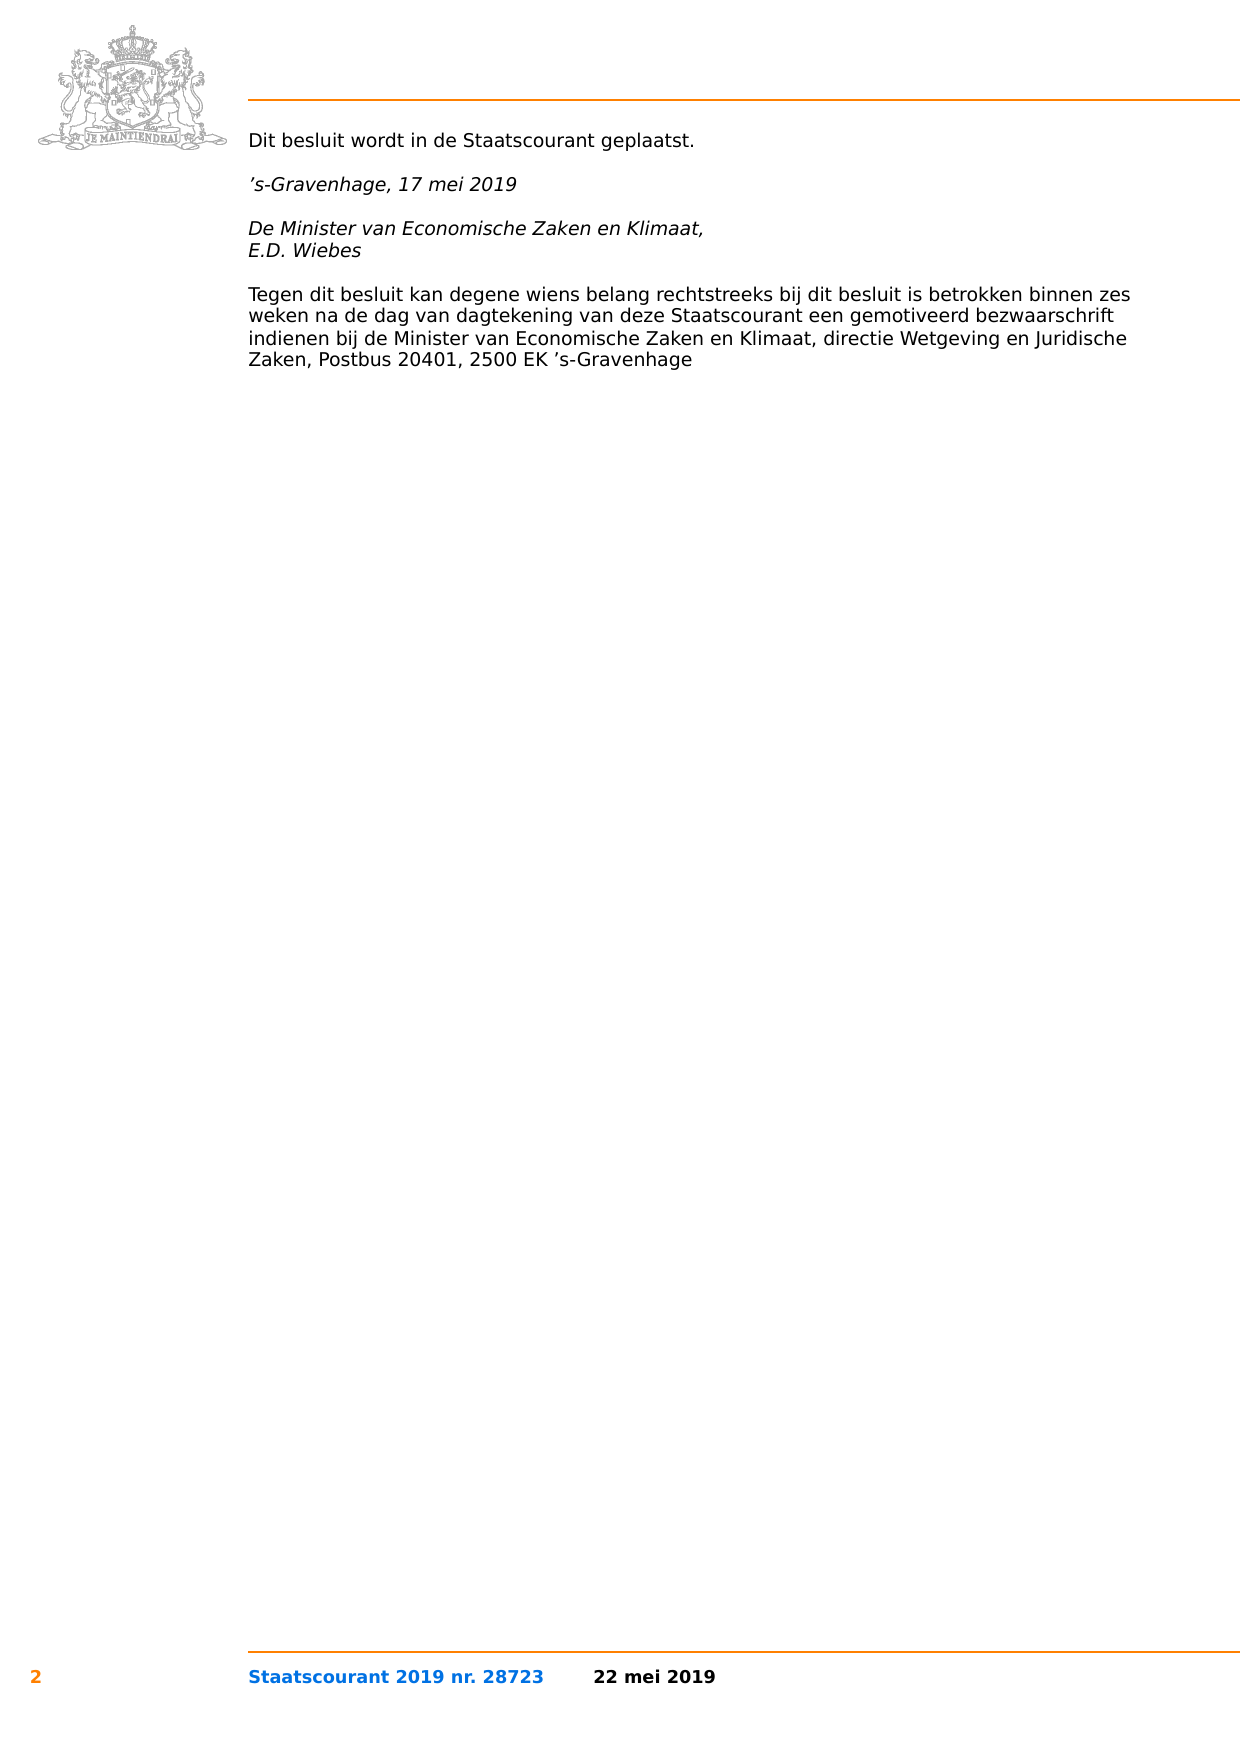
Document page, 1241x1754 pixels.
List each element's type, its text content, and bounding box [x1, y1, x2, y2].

text Dit besluit wordt in de Staatscourant geplaatst. [248, 130, 1163, 152]
picture [38, 25, 227, 150]
text ’s-Gravenhage, 17 mei 2019 [248, 174, 1163, 196]
text Tegen dit besluit kan degene wiens belang rechtstreeks bij dit besluit is betrokken binnen zes weken na de dag van dagtekening van deze Staatscourant een gemotiveerd bezwaarschrift indienen bij de Minister van Economische Zaken en Klimaat, directie Wetgeving en Juridische Zaken, Postbus 20401, 2500 EK ’s-Gravenhage [248, 283, 1163, 371]
text De Minister van Economische Zaken en Klimaat, E.D. Wiebes [248, 218, 1163, 262]
